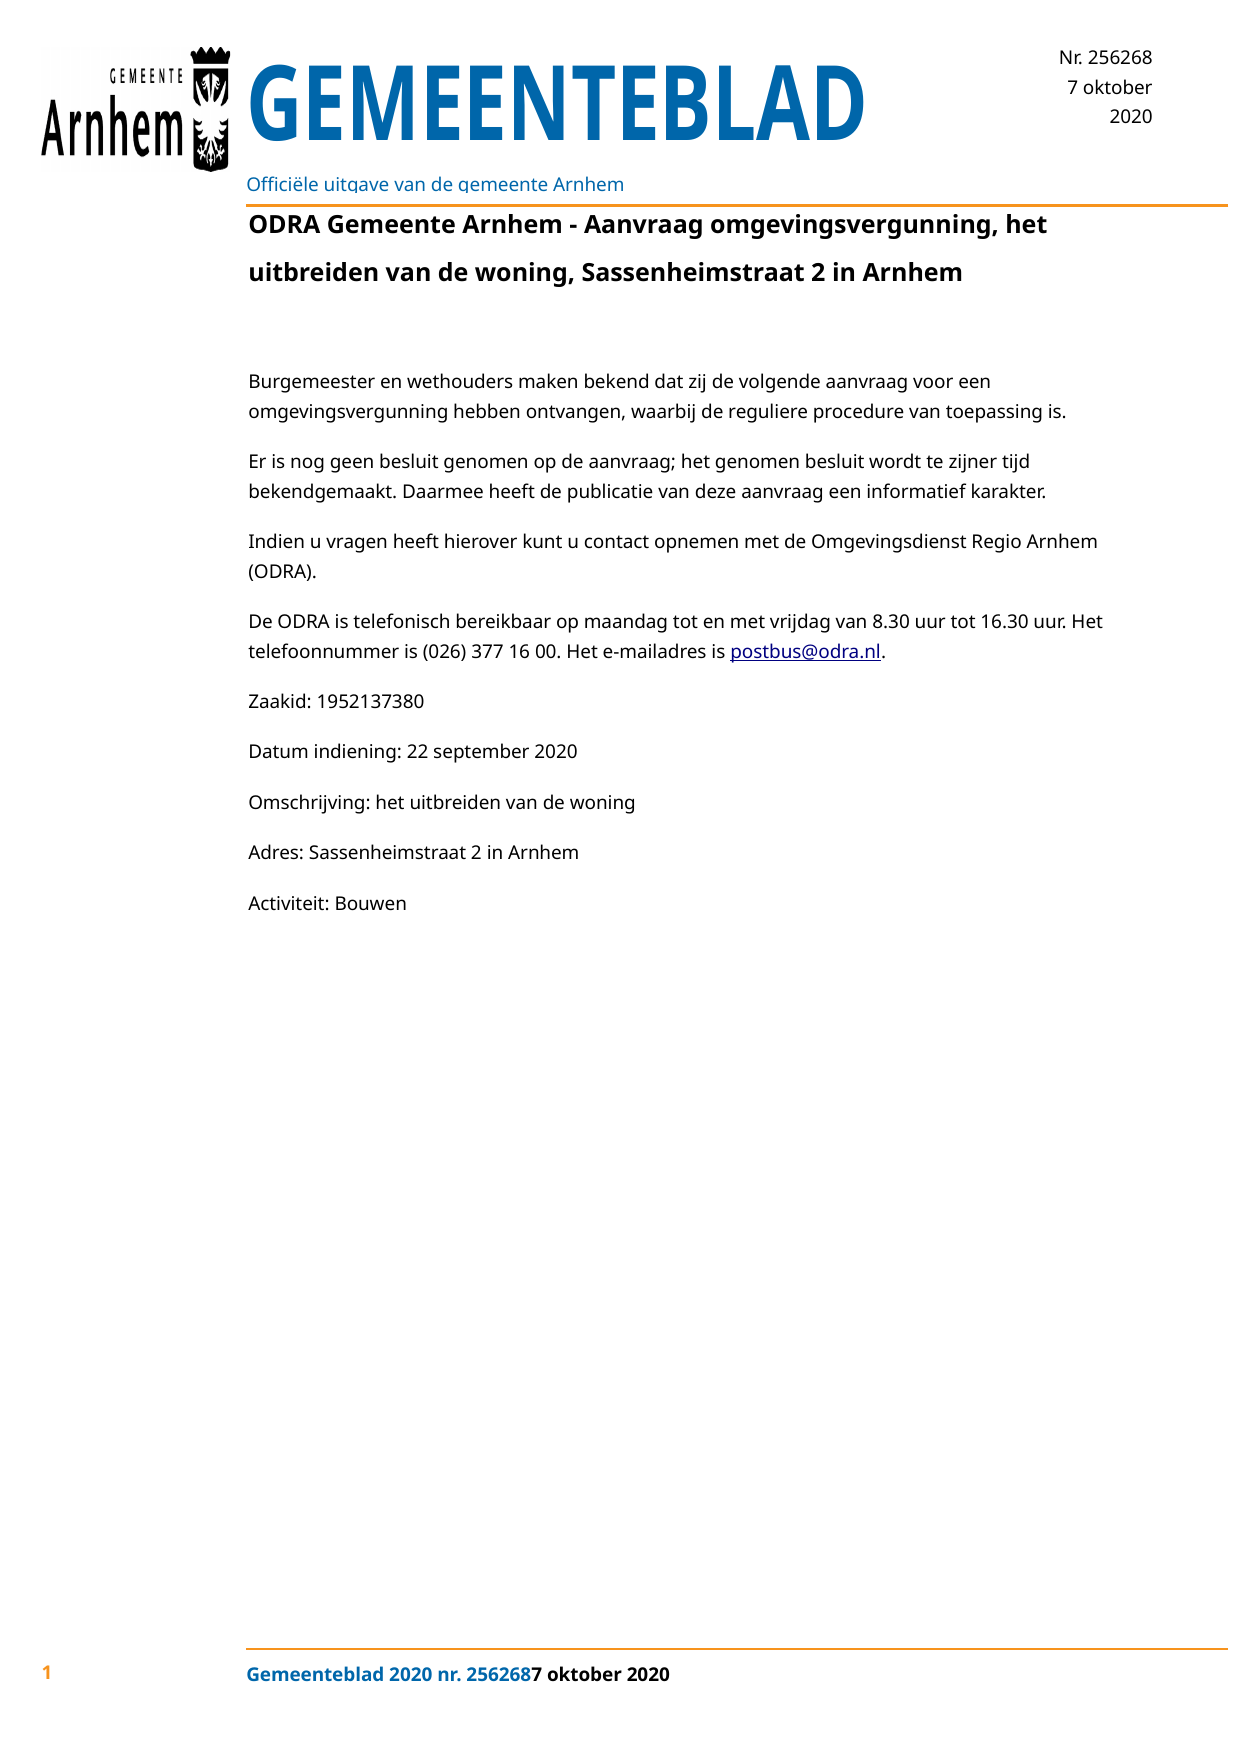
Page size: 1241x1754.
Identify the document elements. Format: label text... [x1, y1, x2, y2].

text De ODRA is telefonisch bereikbaar op maandag tot en met vrijdag van 8.30 uur tot 16.30 uur. Het telefoonnummer is (026) 377 16 00. Het e-mailadres is postbus@odra.nl. [248, 608, 1152, 664]
text Datum indiening: 22 september 2020 [248, 739, 1152, 764]
text Indien u vragen heeft hierover kunt u contact opnemen met de Omgevingsdienst Regio Arnhem (ODRA). [248, 528, 1152, 584]
text Omschrijving: het uitbreiden van de woning [248, 789, 1152, 815]
picture [41, 47, 231, 172]
text ODRA Gemeente Arnhem - Aanvraag omgevingsvergunning, het uitbreiden van de woning, Sassenheimstraat 2 in Arnhem [248, 207, 1152, 288]
text Burgemeester en wethouders maken bekend dat zij de volgende aanvraag voor een omgevingsvergunning hebben ontvangen, waarbij de reguliere procedure van toepassing is. [248, 368, 1152, 424]
text Adres: Sassenheimstraat 2 in Arnhem [248, 839, 1152, 865]
text Activiteit: Bouwen [248, 890, 1152, 916]
text Er is nog geen besluit genomen op de aanvraag; het genomen besluit wordt te zijner tijd bekendgemaakt. Daarmee heeft de publicatie van deze aanvraag een informatief karakter. [248, 448, 1152, 504]
text Zaakid: 1952137380 [248, 688, 1152, 714]
